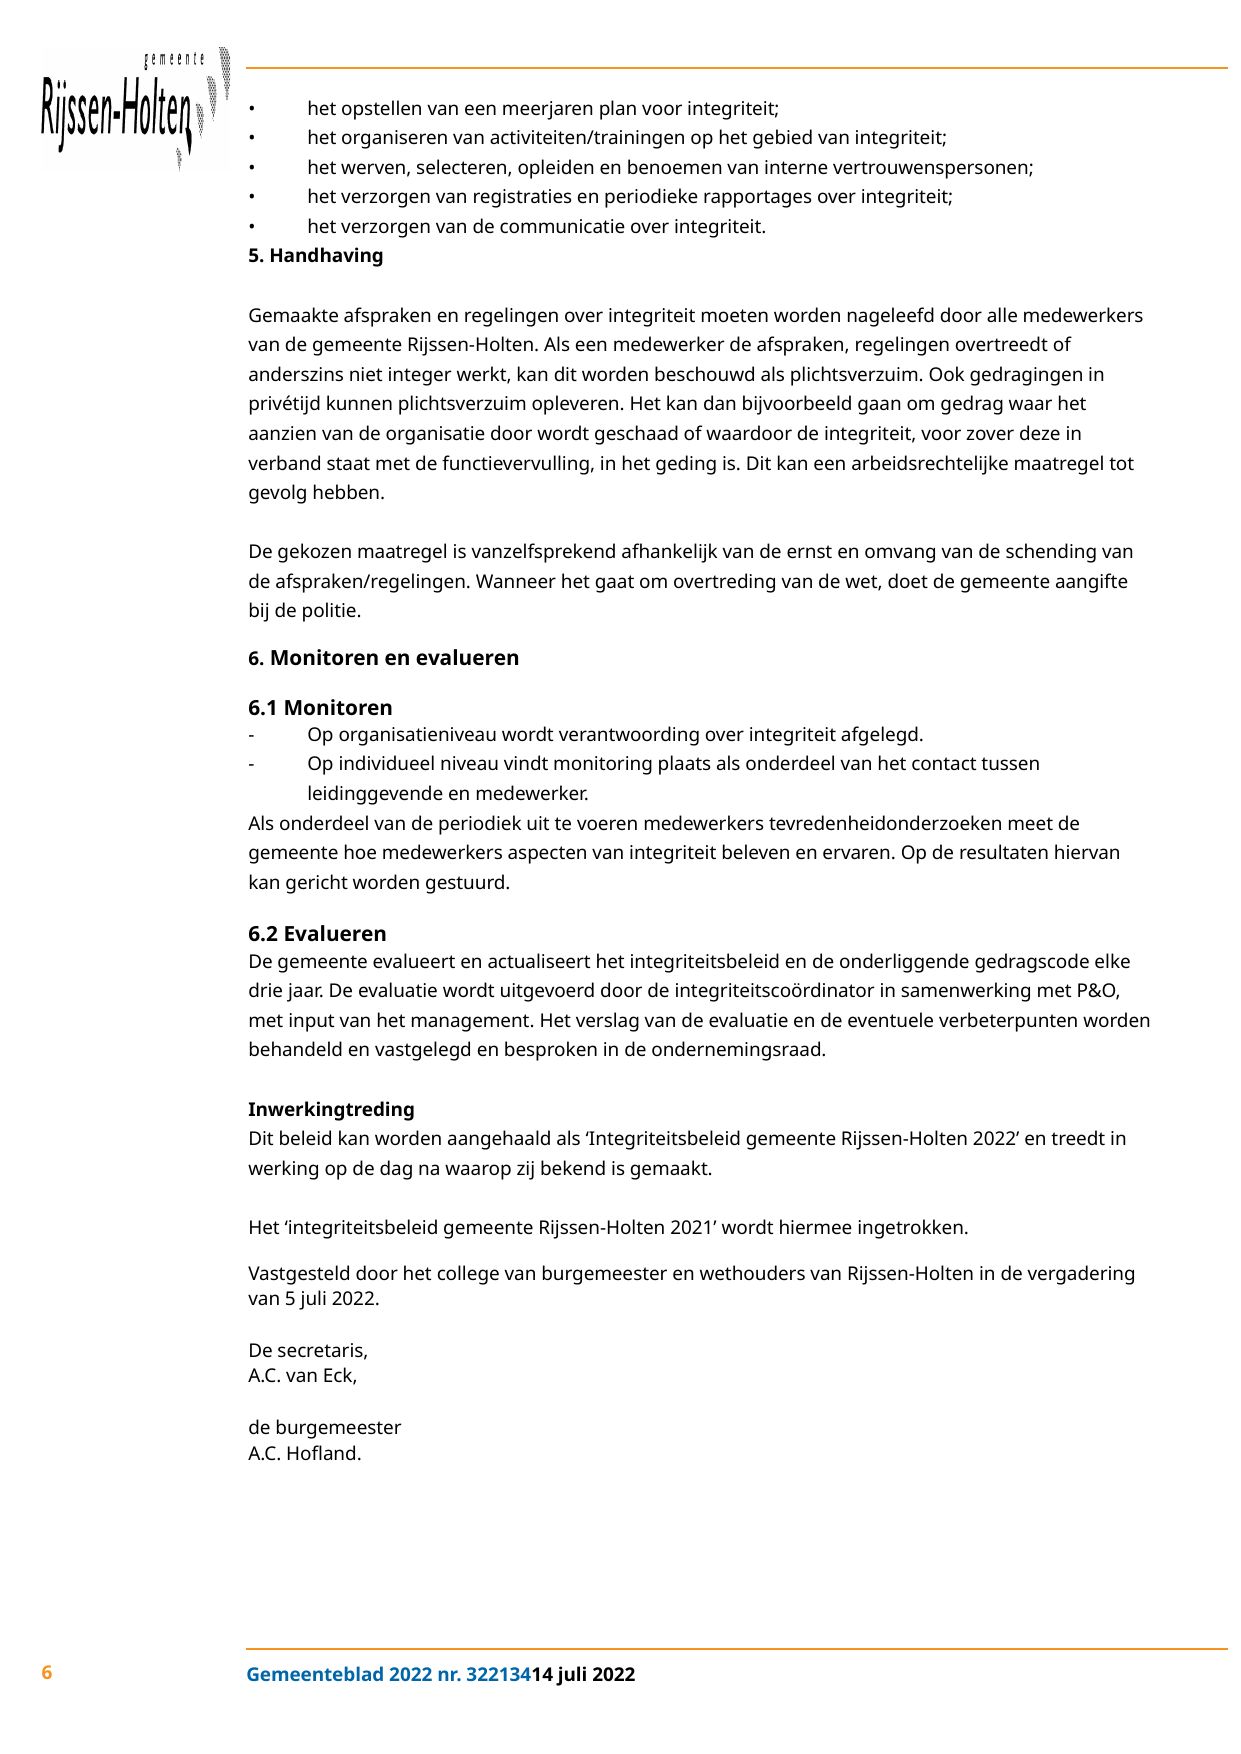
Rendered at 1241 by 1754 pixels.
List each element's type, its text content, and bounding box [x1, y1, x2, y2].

text De gemeente evalueert en actualiseert het integriteitsbeleid en de onderliggende gedragscode elke drie jaar. De evaluatie wordt uitgevoerd door de integriteitscoördinator in samenwerking met P&O, met input van het management. Het verslag van de evaluatie en de eventuele verbeterpunten worden behandeld en vastgelegd en besproken in de ondernemingsraad. [248, 948, 1152, 1062]
text A.C. Hofland. [248, 1440, 1152, 1466]
text 6.2 Evalueren [248, 919, 1152, 948]
text Inwerkingtreding [248, 1096, 1152, 1121]
text de burgemeester [248, 1414, 1152, 1440]
text Vastgesteld door het college van burgemeester en wethouders van Rijssen-Holten in de vergadering van 5 juli 2022. [248, 1260, 1152, 1311]
list het opstellen van een meerjaren plan voor integriteit; [248, 95, 1152, 121]
list het verzorgen van registraties en periodieke rapportages over integriteit; [248, 183, 1152, 209]
text 6. Monitoren en evalueren [248, 643, 1152, 672]
text Als onderdeel van de periodiek uit te voeren medewerkers tevredenheidonderzoeken meet de gemeente hoe medewerkers aspecten van integriteit beleven en ervaren. Op de resultaten hiervan kan gericht worden gestuurd. [248, 810, 1152, 895]
text De gekozen maatregel is vanzelfsprekend afhankelijk van de ernst en omvang van de schending van de afspraken/regelingen. Wanneer het gaat om overtreding van de wet, doet de gemeente aangifte bij de politie. [248, 538, 1152, 623]
text Dit beleid kan worden aangehaald als ‘Integriteitsbeleid gemeente Rijssen-Holten 2022’ en treedt in werking op de dag na waarop zij bekend is gemaakt. [248, 1125, 1152, 1181]
list het werven, selecteren, opleiden en benoemen van interne vertrouwenspersonen; [248, 154, 1152, 180]
list Op individueel niveau vindt monitoring plaats als onderdeel van het contact tussen leidinggevende en medewerker. [248, 751, 1152, 806]
text 6.1 Monitoren [248, 693, 1152, 721]
picture [41, 47, 231, 172]
text De secretaris, [248, 1337, 1152, 1363]
text Het ‘integriteitsbeleid gemeente Rijssen-Holten 2021’ wordt hiermee ingetrokken. [248, 1214, 1152, 1240]
list het organiseren van activiteiten/trainingen op het gebied van integriteit; [248, 124, 1152, 150]
text 5. Handhaving [248, 243, 1152, 268]
text Gemaakte afspraken en regelingen over integriteit moeten worden nageleefd door alle medewerkers van de gemeente Rijssen-Holten. Als een medewerker de afspraken, regelingen overtreedt of anderszins niet integer werkt, kan dit worden beschouwd als plichtsverzuim. Ook gedragingen in privétijd kunnen plichtsverzuim opleveren. Het kan dan bijvoorbeeld gaan om gedrag waar het aanzien van de organisatie door wordt geschaad of waardoor de integriteit, voor zover deze in verband staat met de functievervulling, in het geding is. Dit kan een arbeidsrechtelijke maatregel tot gevolg hebben. [248, 302, 1152, 505]
text A.C. van Eck, [248, 1363, 1152, 1388]
list Op organisatieniveau wordt verantwoording over integriteit afgelegd. [248, 721, 1152, 747]
list het verzorgen van de communicatie over integriteit. [248, 213, 1152, 239]
